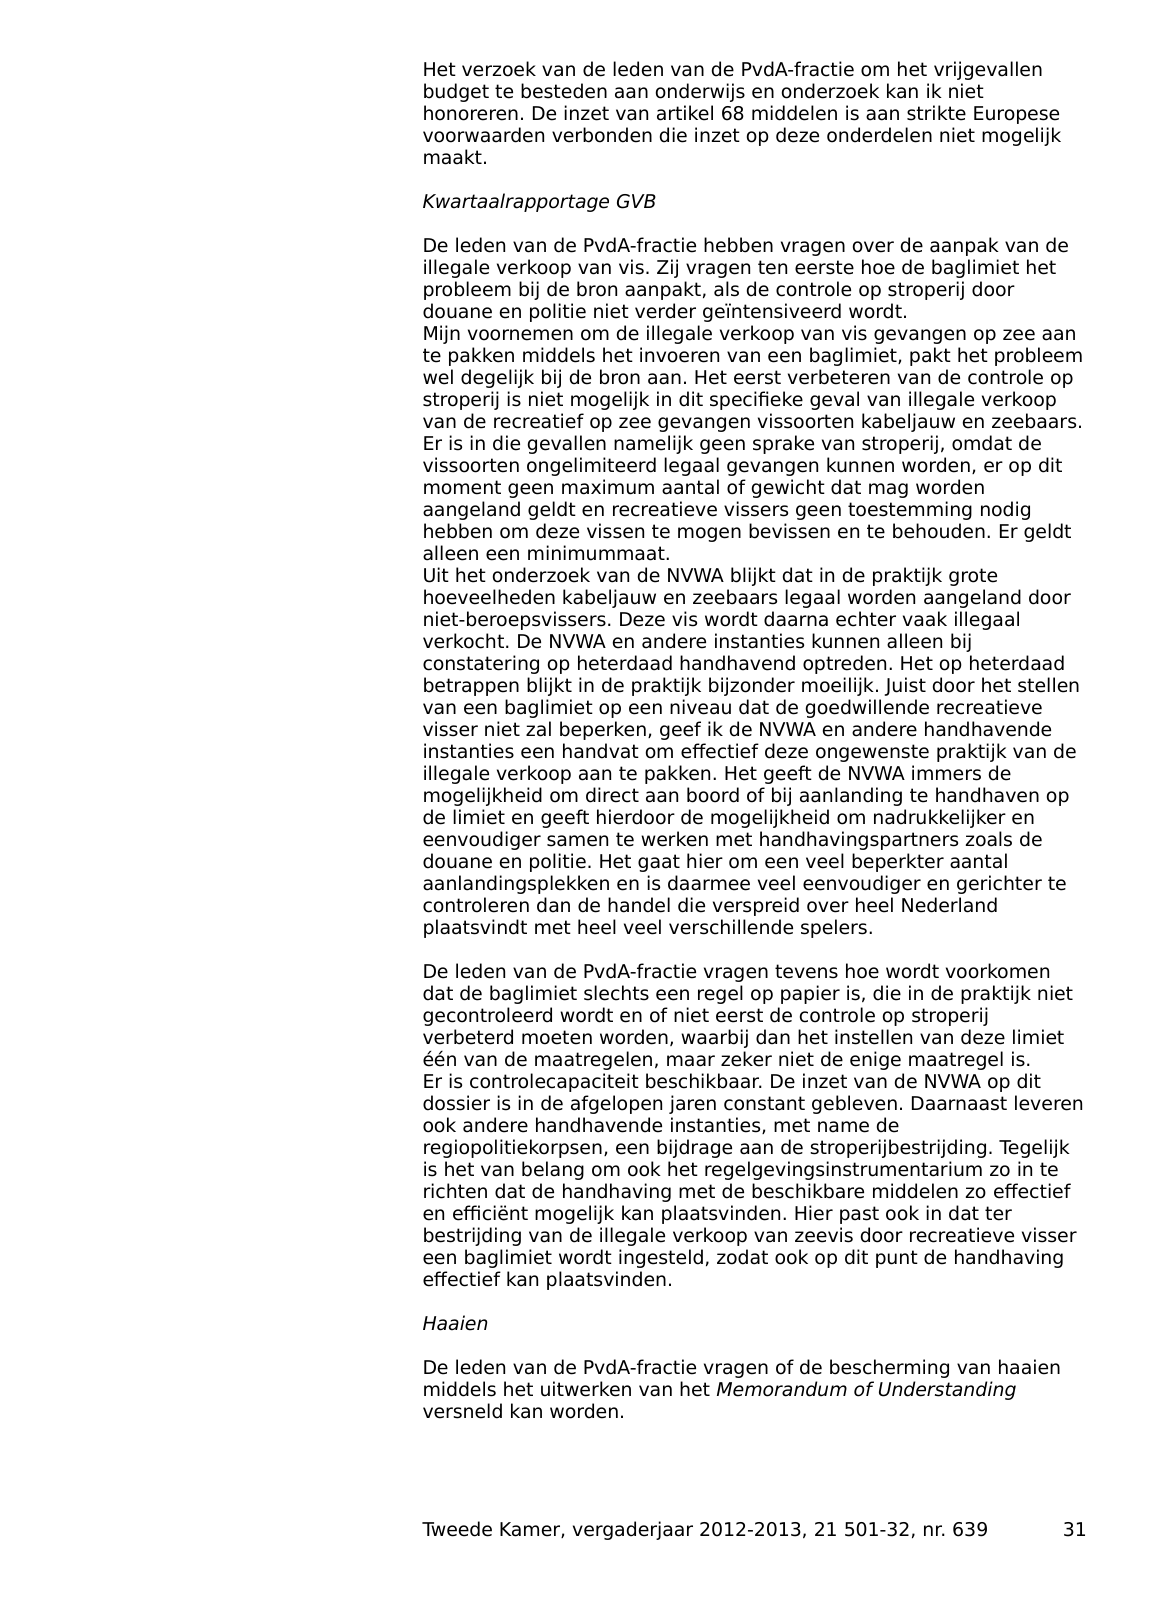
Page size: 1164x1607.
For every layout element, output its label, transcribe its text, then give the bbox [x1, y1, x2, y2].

text Er is controlecapaciteit beschikbaar. De inzet van de NVWA op dit dossier is in de afgelopen jaren constant gebleven. Daarnaast leveren ook andere handhavende instanties, met name de regiopolitiekorpsen, een bijdrage aan de stroperijbestrijding. Tegelijk is het van belang om ook het regelgevingsinstrumentarium zo in te richten dat de handhaving met de beschikbare middelen zo effectief en efficiënt mogelijk kan plaatsvinden. Hier past ook in dat ter bestrijding van de illegale verkoop van zeevis door recreatieve visser een baglimiet wordt ingesteld, zodat ook op dit punt de handhaving effectief kan plaatsvinden. [422, 1071, 1087, 1291]
text Uit het onderzoek van de NVWA blijkt dat in de praktijk grote hoeveelheden kabeljauw en zeebaars legaal worden aangeland door niet-beroepsvissers. Deze vis wordt daarna echter vaak illegaal verkocht. De NVWA en andere instanties kunnen alleen bij constatering op heterdaad handhavend optreden. Het op heterdaad betrappen blijkt in de praktijk bijzonder moeilijk. Juist door het stellen van een baglimiet op een niveau dat de goedwillende recreatieve visser niet zal beperken, geef ik de NVWA en andere handhavende instanties een handvat om effectief deze ongewenste praktijk van de illegale verkoop aan te pakken. Het geeft de NVWA immers de mogelijkheid om direct aan boord of bij aanlanding te handhaven op de limiet en geeft hierdoor de mogelijkheid om nadrukkelijker en eenvoudiger samen te werken met handhavingspartners zoals de douane en politie. Het gaat hier om een veel beperkter aantal aanlandingsplekken en is daarmee veel eenvoudiger en gerichter te controleren dan de handel die verspreid over heel Nederland plaatsvindt met heel veel verschillende spelers. [422, 565, 1087, 939]
text De leden van de PvdA-fractie vragen tevens hoe wordt voorkomen dat de baglimiet slechts een regel op papier is, die in de praktijk niet gecontroleerd wordt en of niet eerst de controle op stroperij verbeterd moeten worden, waarbij dan het instellen van deze limiet één van de maatregelen, maar zeker niet de enige maatregel is. [422, 961, 1087, 1071]
subtitle Kwartaalrapportage GVB [422, 191, 1087, 213]
text De leden van de PvdA-fractie hebben vragen over de aanpak van de illegale verkoop van vis. Zij vragen ten eerste hoe de baglimiet het probleem bij de bron aanpakt, als de controle op stroperij door douane en politie niet verder geïntensiveerd wordt. [422, 235, 1087, 323]
text De leden van de PvdA-fractie vragen of de bescherming van haaien middels het uitwerken van het Memorandum of Understanding versneld kan worden. [422, 1357, 1087, 1423]
text Mijn voornemen om de illegale verkoop van vis gevangen op zee aan te pakken middels het invoeren van een baglimiet, pakt het probleem wel degelijk bij de bron aan. Het eerst verbeteren van de controle op stroperij is niet mogelijk in dit specifieke geval van illegale verkoop van de recreatief op zee gevangen vissoorten kabeljauw en zeebaars. Er is in die gevallen namelijk geen sprake van stroperij, omdat de vissoorten ongelimiteerd legaal gevangen kunnen worden, er op dit moment geen maximum aantal of gewicht dat mag worden aangeland geldt en recreatieve vissers geen toestemming nodig hebben om deze vissen te mogen bevissen en te behouden. Er geldt alleen een minimummaat. [422, 323, 1087, 565]
text Het verzoek van de leden van de PvdA-fractie om het vrijgevallen budget te besteden aan onderwijs en onderzoek kan ik niet honoreren. De inzet van artikel 68 middelen is aan strikte Europese voorwaarden verbonden die inzet op deze onderdelen niet mogelijk maakt. [422, 59, 1087, 169]
subtitle Haaien [422, 1313, 1087, 1335]
